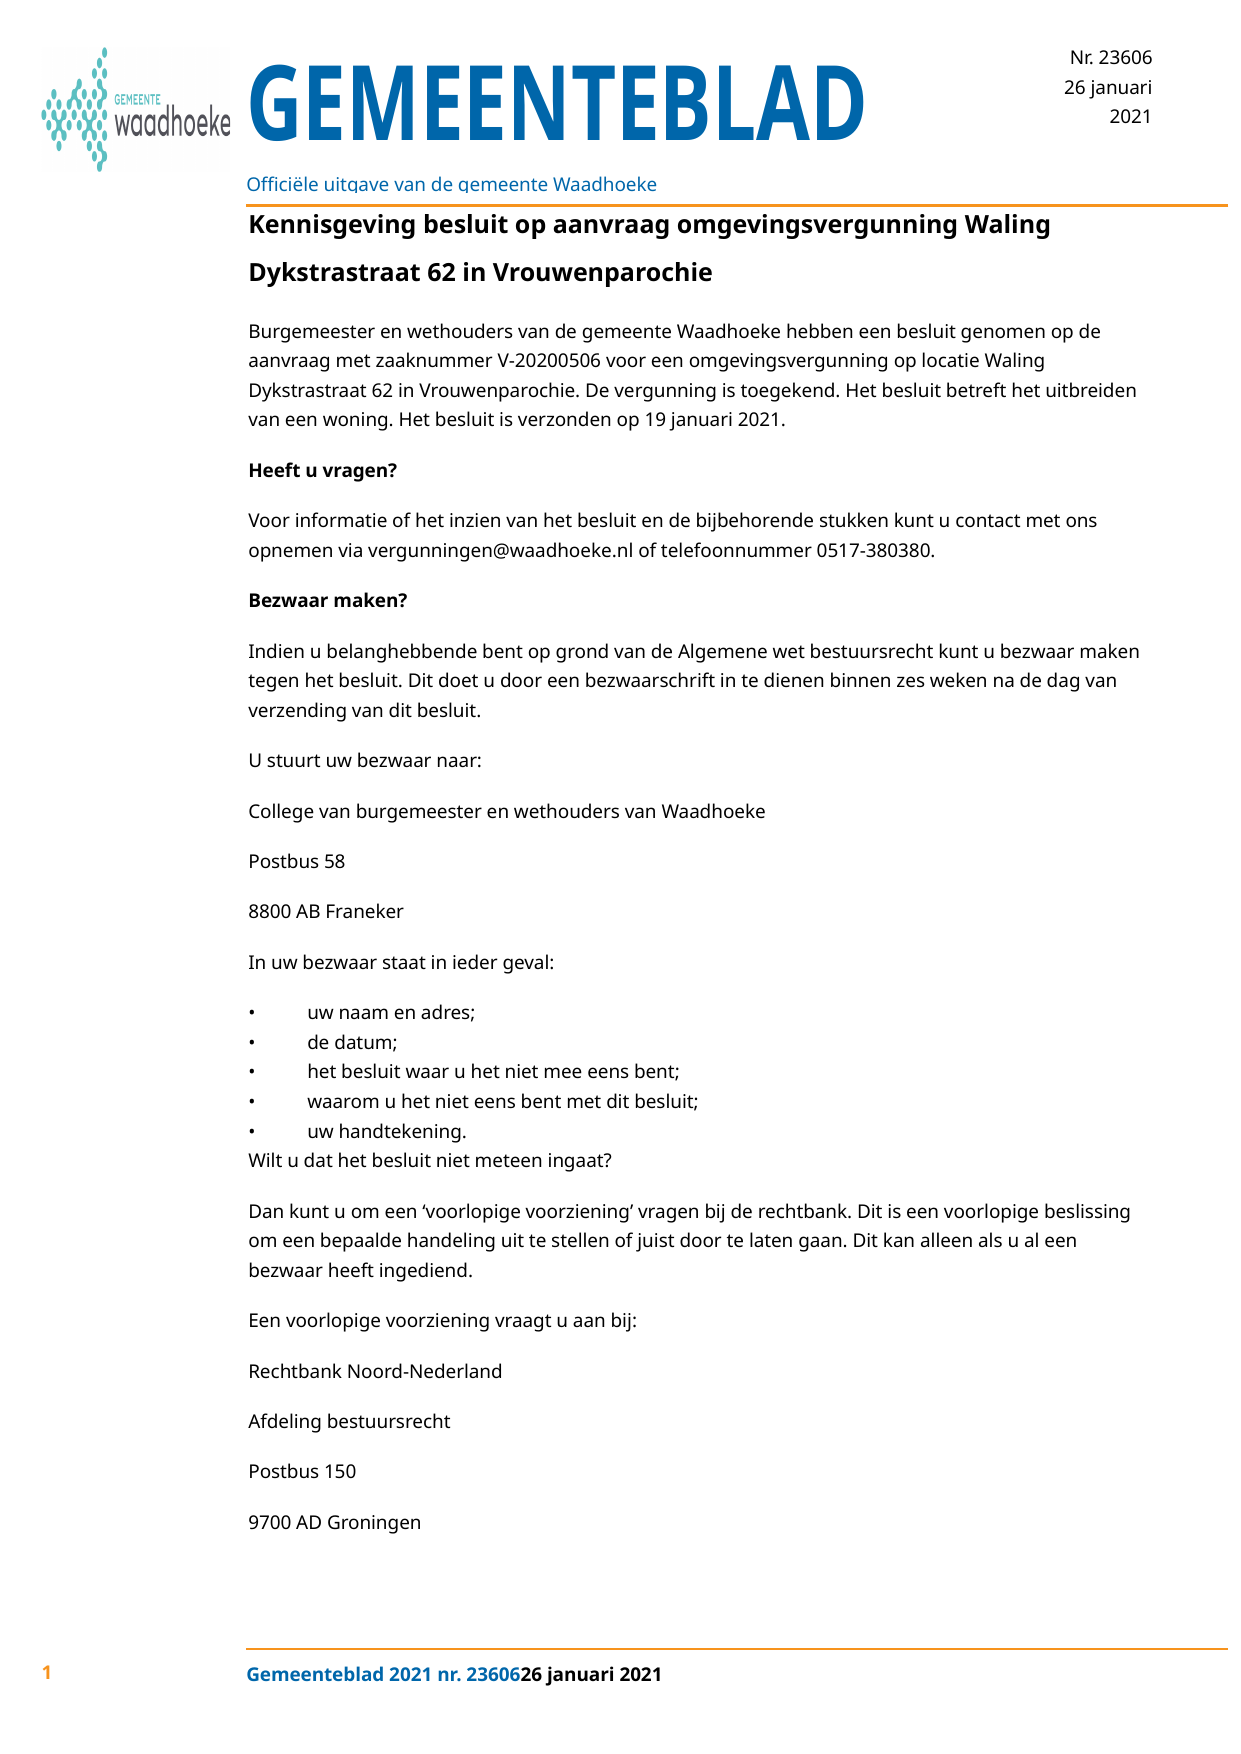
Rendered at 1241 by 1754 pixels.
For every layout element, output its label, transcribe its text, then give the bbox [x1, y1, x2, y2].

text Indien u belanghebbende bent op grond van de Algemene wet bestuursrecht kunt u bezwaar maken tegen het besluit. Dit doet u door een bezwaarschrift in te dienen binnen zes weken na de dag van verzending van dit besluit. [248, 638, 1152, 723]
text Heeft u vragen? [248, 457, 1152, 483]
list uw naam en adres; [248, 999, 1152, 1025]
list de datum; [248, 1029, 1152, 1055]
text 8800 AB Franeker [248, 899, 1152, 924]
text Rechtbank Noord-Nederland [248, 1358, 1152, 1384]
picture [41, 47, 231, 172]
text Burgemeester en wethouders van de gemeente Waadhoeke hebben een besluit genomen op de aanvraag met zaaknummer V-20200506 voor een omgevingsvergunning op locatie Waling Dykstrastraat 62 in Vrouwenparochie. De vergunning is toegekend. Het besluit betreft het uitbreiden van een woning. Het besluit is verzonden op 19 januari 2021. [248, 318, 1152, 432]
text In uw bezwaar staat in ieder geval: [248, 949, 1152, 975]
text Kennisgeving besluit op aanvraag omgevingsvergunning Waling Dykstrastraat 62 in Vrouwenparochie [248, 207, 1152, 288]
text Een voorlopige voorziening vraagt u aan bij: [248, 1307, 1152, 1333]
text Bezwaar maken? [248, 587, 1152, 613]
text Wilt u dat het besluit niet meteen ingaat? [248, 1147, 1152, 1173]
text Postbus 150 [248, 1459, 1152, 1484]
text Afdeling bestuursrecht [248, 1408, 1152, 1434]
text 9700 AD Groningen [248, 1509, 1152, 1535]
text College van burgemeester en wethouders van Waadhoeke [248, 798, 1152, 824]
text Voor informatie of het inzien van het besluit en de bijbehorende stukken kunt u contact met ons opnemen via vergunningen@waadhoeke.nl of telefoonnummer 0517-380380. [248, 507, 1152, 563]
text Postbus 58 [248, 848, 1152, 874]
list waarom u het niet eens bent met dit besluit; [248, 1088, 1152, 1114]
text U stuurt uw bezwaar naar: [248, 747, 1152, 773]
list het besluit waar u het niet mee eens bent; [248, 1059, 1152, 1084]
text Dan kunt u om een ‘voorlopige voorziening’ vragen bij de rechtbank. Dit is een voorlopige beslissing om een bepaalde handeling uit te stellen of juist door te laten gaan. Dit kan alleen als u al een bezwaar heeft ingediend. [248, 1198, 1152, 1283]
list uw handtekening. [248, 1118, 1152, 1144]
